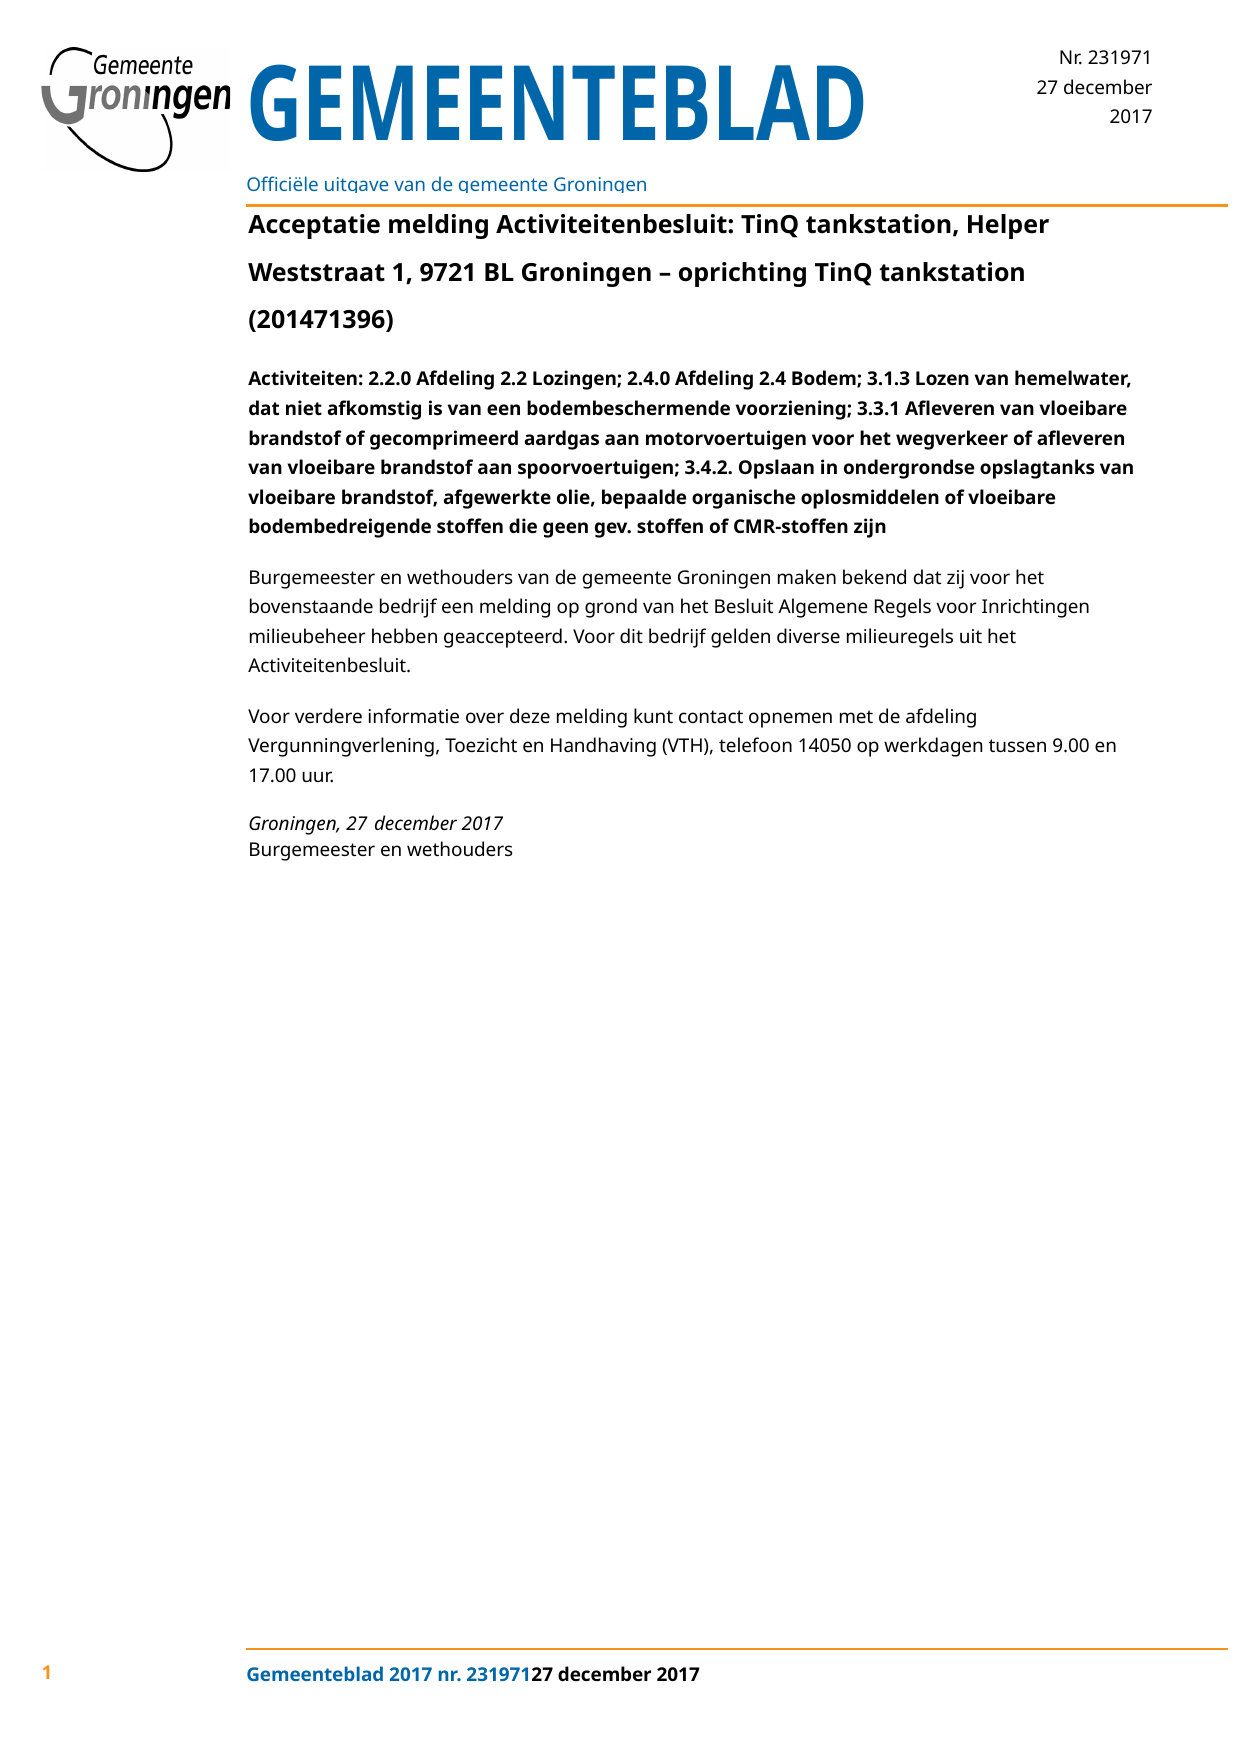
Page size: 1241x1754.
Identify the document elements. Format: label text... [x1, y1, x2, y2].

text Activiteiten: 2.2.0 Afdeling 2.2 Lozingen; 2.4.0 Afdeling 2.4 Bodem; 3.1.3 Lozen van hemelwater, dat niet afkomstig is van een bodembeschermende voorziening; 3.3.1 Afleveren van vloeibare brandstof of gecomprimeerd aardgas aan motorvoertuigen voor het wegverkeer of afleveren van vloeibare brandstof aan spoorvoertuigen; 3.4.2. Opslaan in ondergrondse opslagtanks van vloeibare brandstof, afgewerkte olie, bepaalde organische oplosmiddelen of vloeibare bodembedreigende stoffen die geen gev. stoffen of CMR-stoffen zijn [248, 366, 1152, 539]
picture [41, 47, 231, 172]
text Burgemeester en wethouders van de gemeente Groningen maken bekend dat zij voor het bovenstaande bedrijf een melding op grond van het Besluit Algemene Regels voor Inrichtingen milieubeheer hebben geaccepteerd. Voor dit bedrijf gelden diverse milieuregels uit het Activiteitenbesluit. [248, 564, 1152, 678]
text Acceptatie melding Activiteitenbesluit: TinQ tankstation, Helper Weststraat 1, 9721 BL Groningen – oprichting TinQ tankstation (201471396) [248, 207, 1152, 336]
text Burgemeester en wethouders [248, 836, 1152, 861]
text Groningen, 27 december 2017 [248, 810, 1152, 836]
text Voor verdere informatie over deze melding kunt contact opnemen met de afdeling Vergunningverlening, Toezicht en Handhaving (VTH), telefoon 14050 op werkdagen tussen 9.00 en 17.00 uur. [248, 703, 1152, 788]
